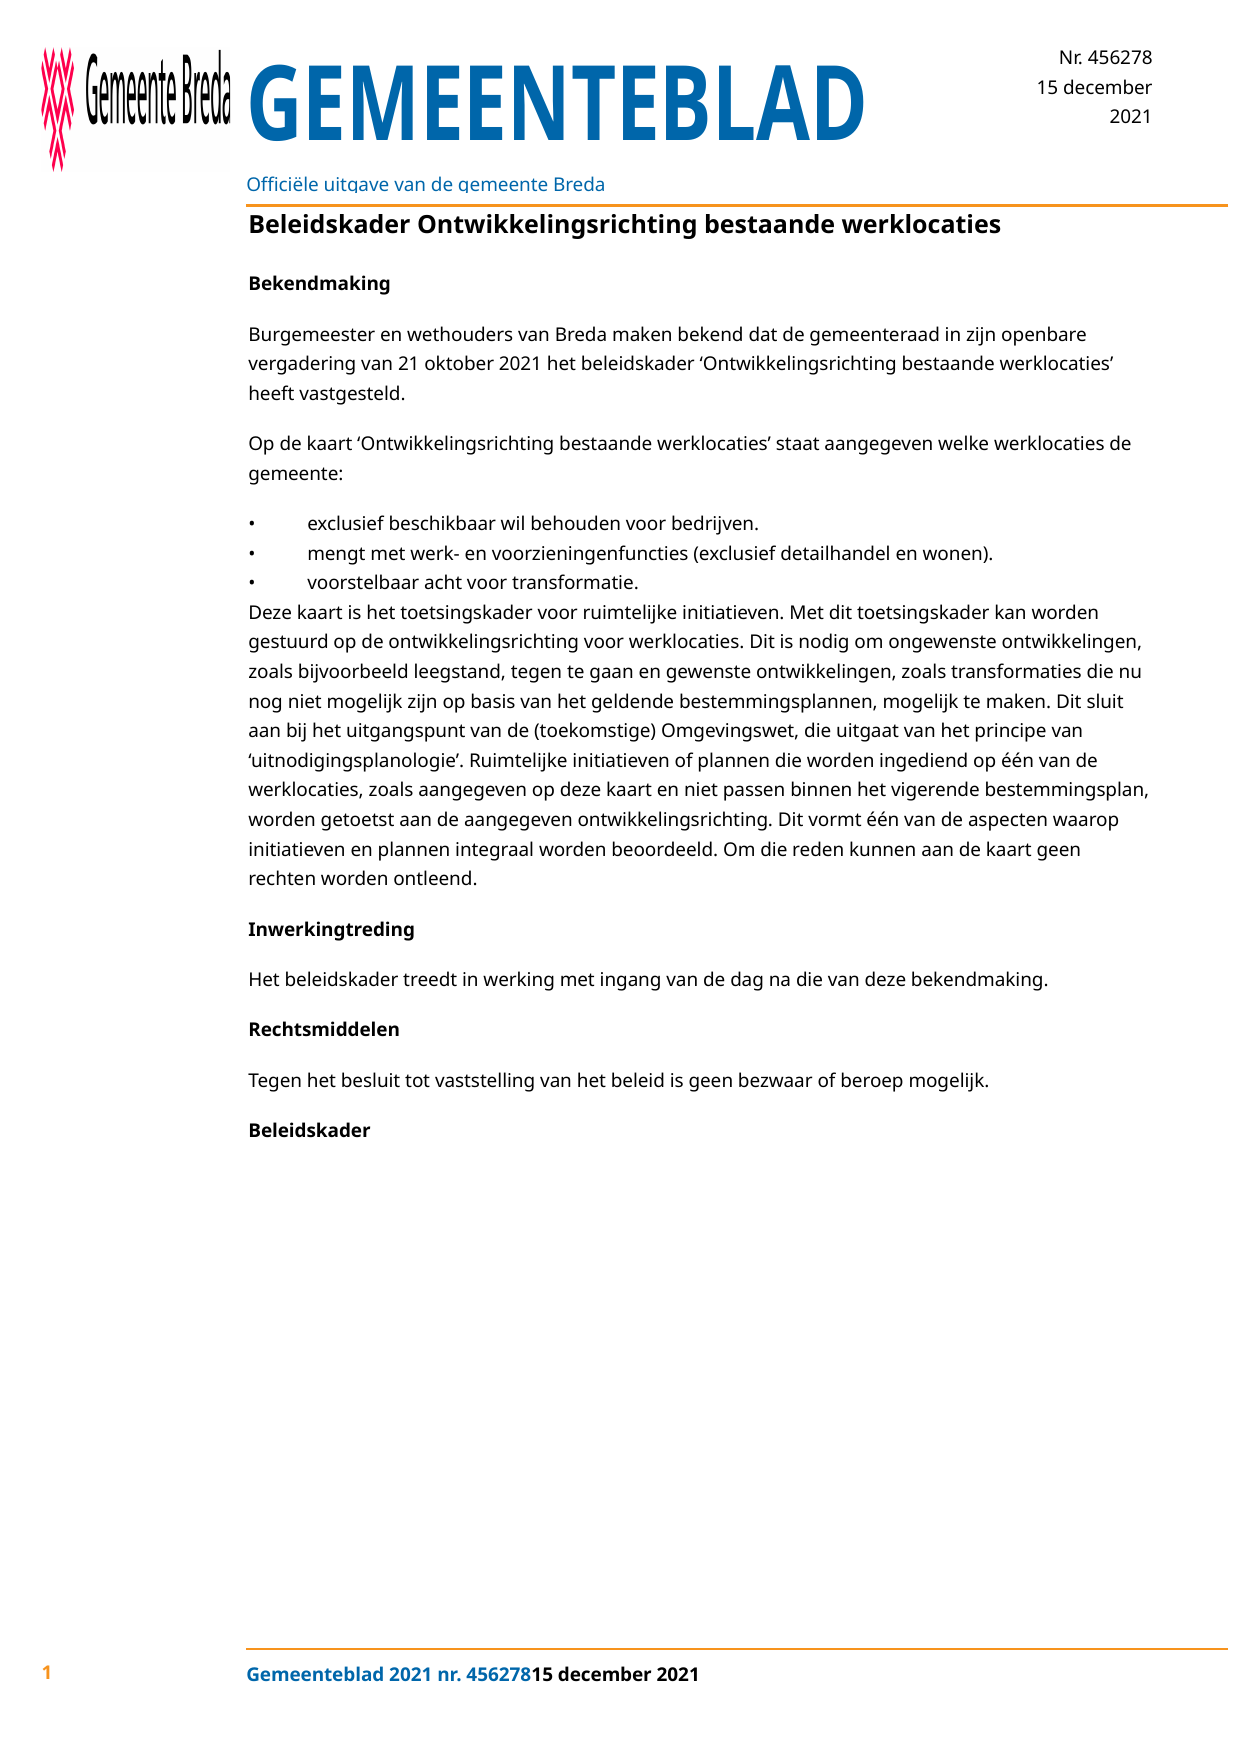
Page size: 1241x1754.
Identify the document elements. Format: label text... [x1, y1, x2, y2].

text Op de kaart ‘Ontwikkelingsrichting bestaande werklocaties’ staat aangegeven welke werklocaties de gemeente: [248, 430, 1152, 486]
text Rechtsmiddelen [248, 1017, 1152, 1042]
text Beleidskader [248, 1117, 1152, 1143]
picture [41, 47, 231, 172]
text Deze kaart is het toetsingskader voor ruimtelijke initiatieven. Met dit toetsingskader kan worden gestuurd op de ontwikkelingsrichting voor werklocaties. Dit is nodig om ongewenste ontwikkelingen, zoals bijvoorbeeld leegstand, tegen te gaan en gewenste ontwikkelingen, zoals transformaties die nu nog niet mogelijk zijn op basis van het geldende bestemmingsplannen, mogelijk te maken. Dit sluit aan bij het uitgangspunt van de (toekomstige) Omgevingswet, die uitgaat van het principe van ‘uitnodigingsplanologie’. Ruimtelijke initiatieven of plannen die worden ingediend op één van de werklocaties, zoals aangegeven op deze kaart en niet passen binnen het vigerende bestemmingsplan, worden getoetst aan de aangegeven ontwikkelingsrichting. Dit vormt één van de aspecten waarop initiatieven en plannen integraal worden beoordeeld. Om die reden kunnen aan de kaart geen rechten worden ontleend. [248, 599, 1152, 891]
text Bekendmaking [248, 270, 1152, 296]
text Tegen het besluit tot vaststelling van het beleid is geen bezwaar of beroep mogelijk. [248, 1067, 1152, 1093]
list exclusief beschikbaar wil behouden voor bedrijven. [248, 510, 1152, 536]
list voorstelbaar acht voor transformatie. [248, 569, 1152, 595]
text Beleidskader Ontwikkelingsrichting bestaande werklocaties [248, 207, 1152, 241]
text Burgemeester en wethouders van Breda maken bekend dat de gemeenteraad in zijn openbare vergadering van 21 oktober 2021 het beleidskader ‘Ontwikkelingsrichting bestaande werklocaties’ heeft vastgesteld. [248, 321, 1152, 406]
text Het beleidskader treedt in werking met ingang van de dag na die van deze bekendmaking. [248, 966, 1152, 992]
list mengt met werk- en voorzieningenfuncties (exclusief detailhandel en wonen). [248, 540, 1152, 566]
text Inwerkingtreding [248, 916, 1152, 941]
